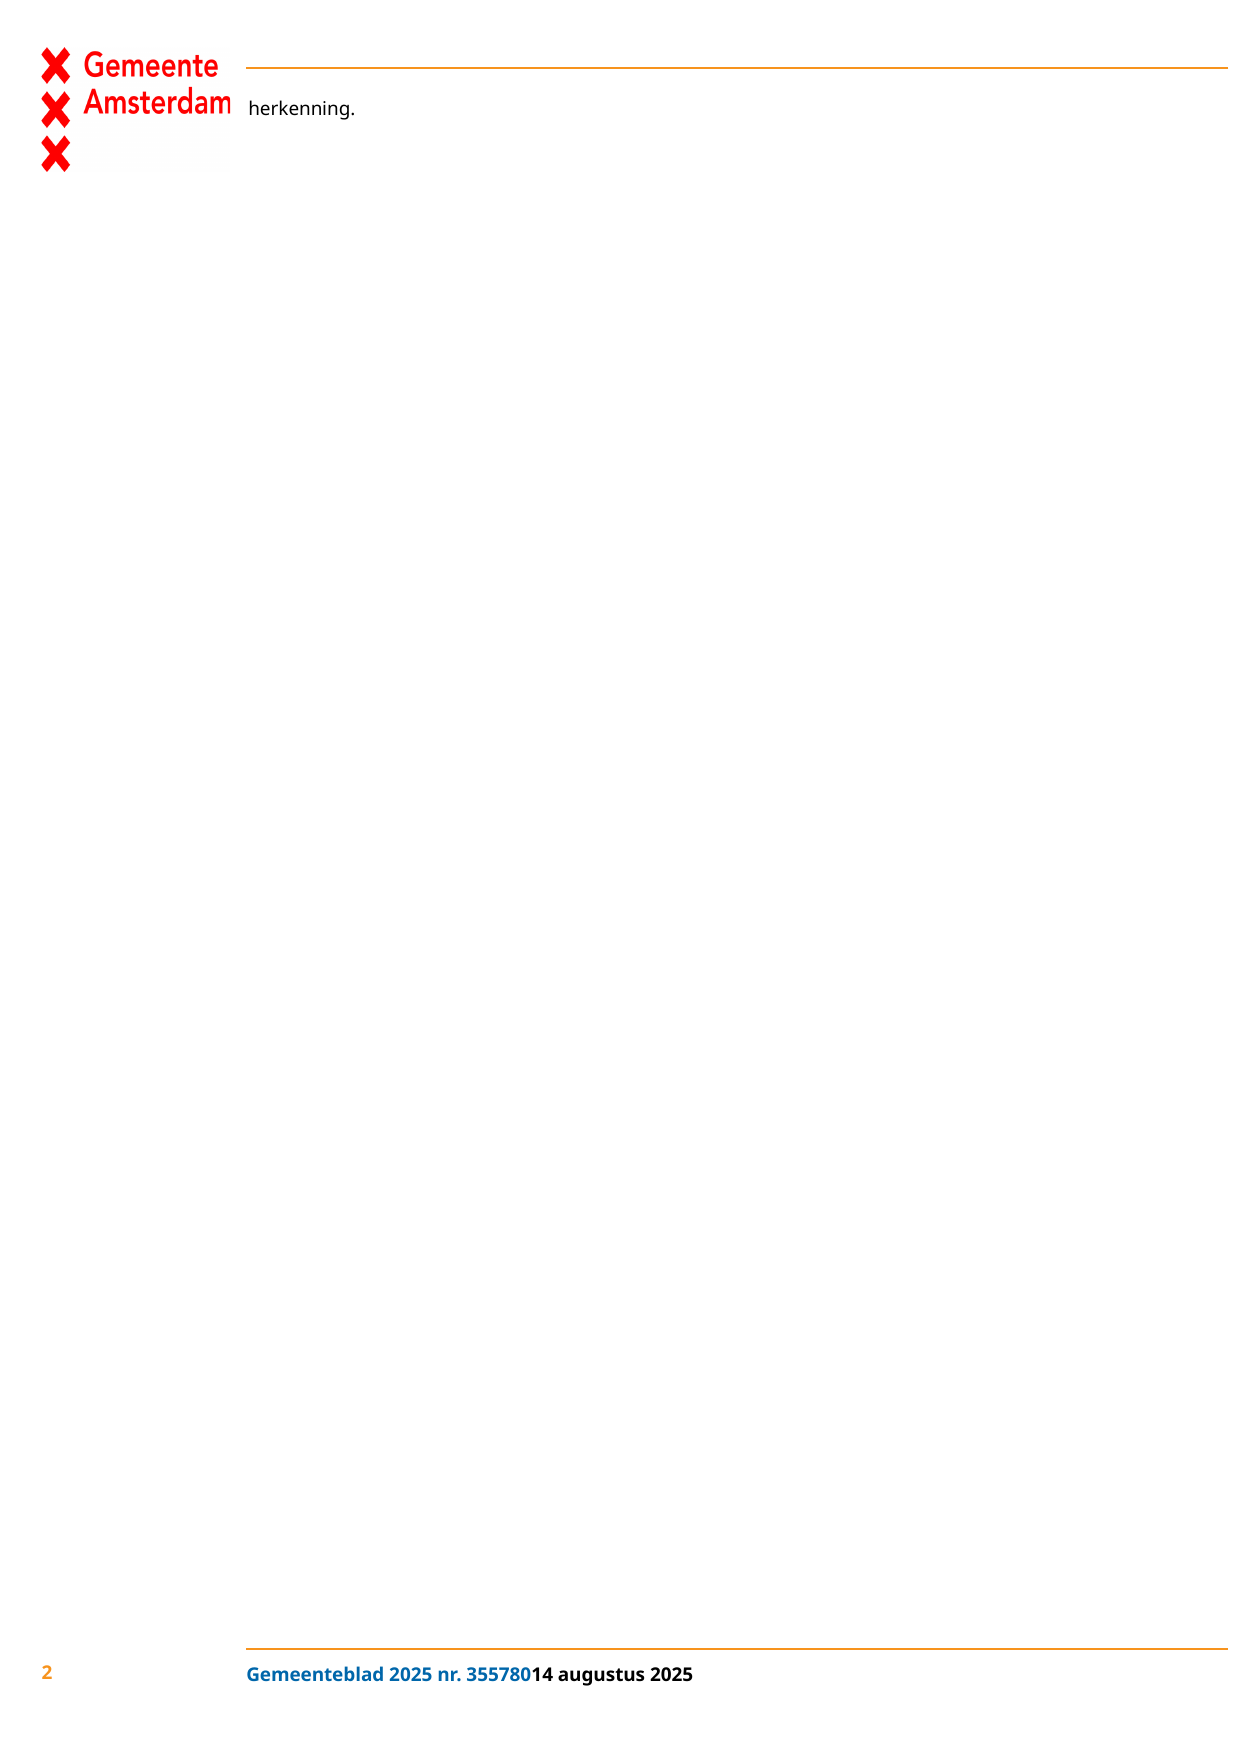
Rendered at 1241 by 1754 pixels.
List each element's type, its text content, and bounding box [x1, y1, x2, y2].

picture [41, 47, 231, 172]
text herkenning. [248, 95, 1152, 121]
